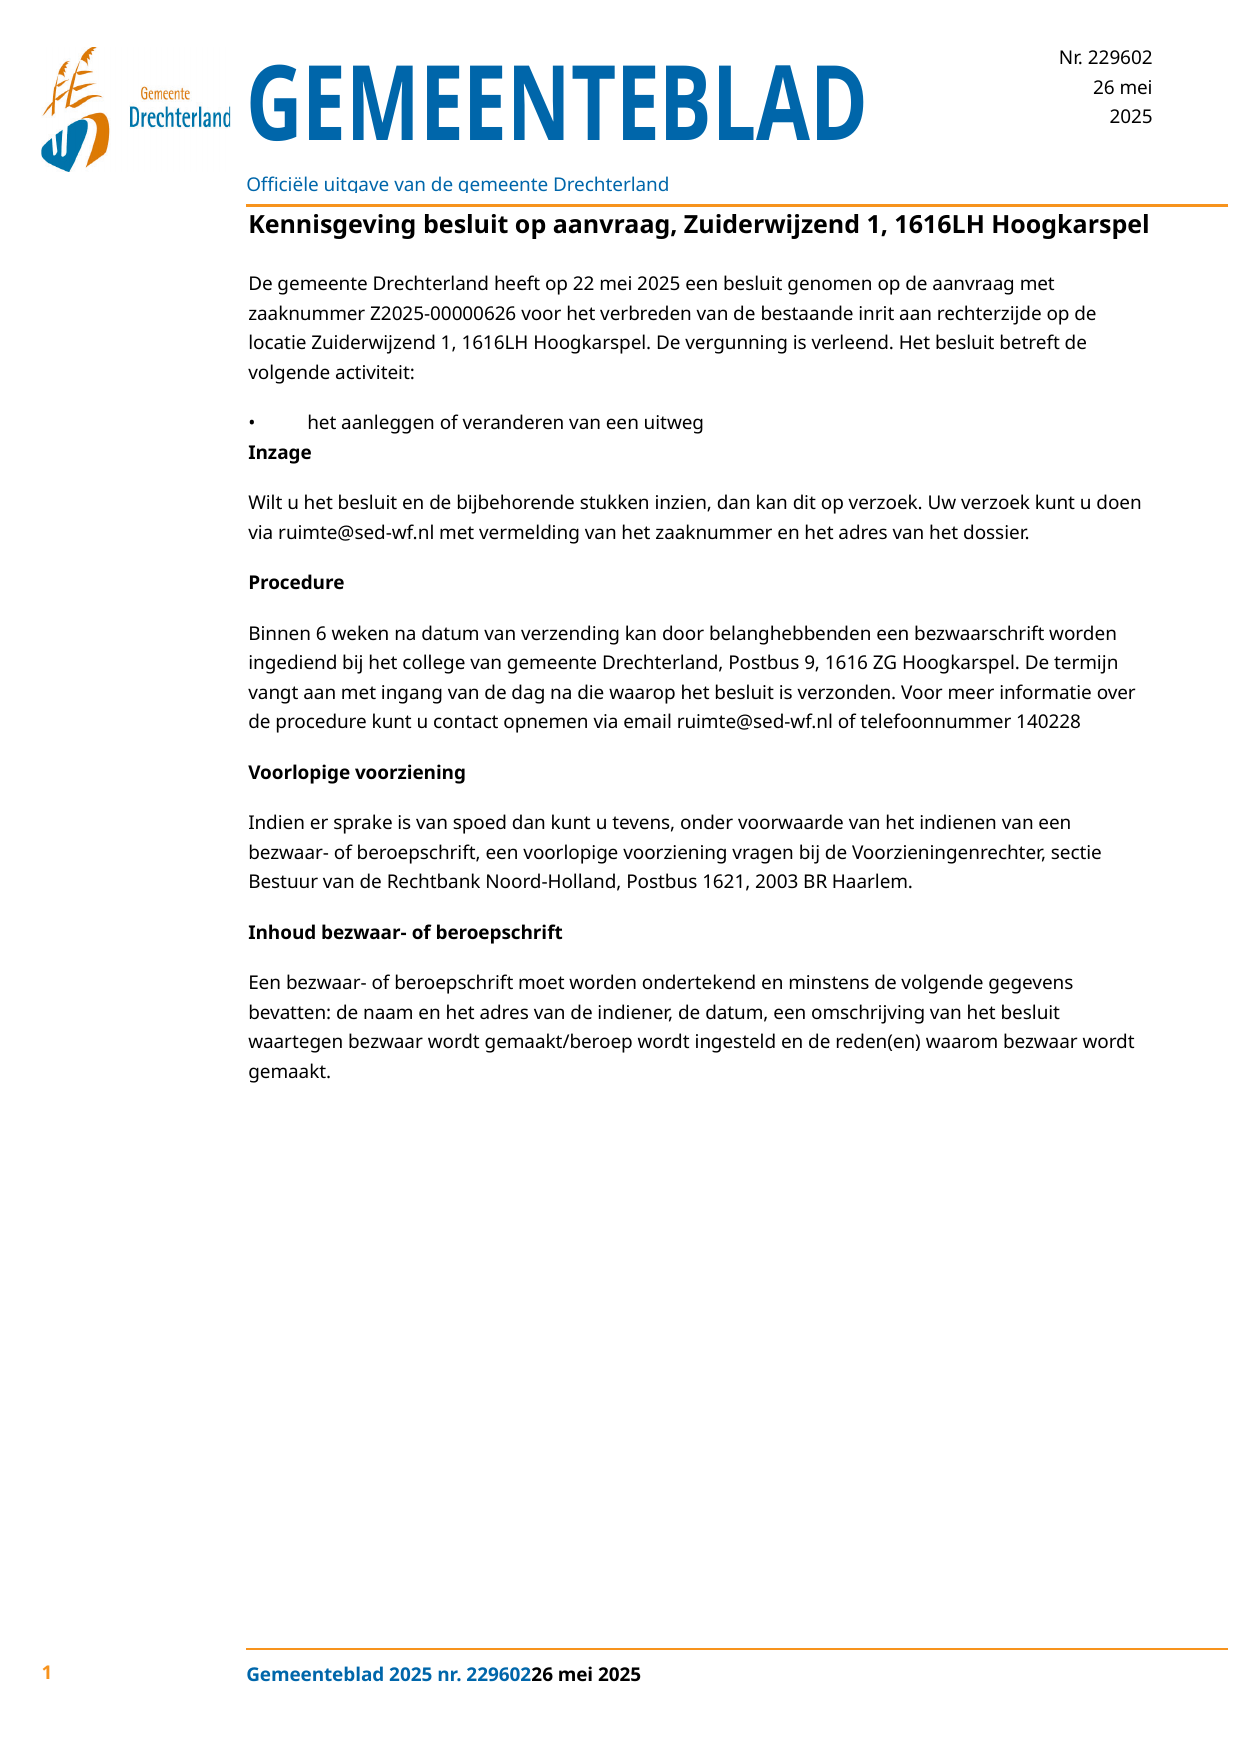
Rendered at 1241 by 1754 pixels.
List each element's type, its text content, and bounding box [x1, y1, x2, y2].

text Kennisgeving besluit op aanvraag, Zuiderwijzend 1, 1616LH Hoogkarspel [248, 207, 1152, 241]
text Indien er sprake is van spoed dan kunt u tevens, onder voorwaarde van het indienen van een bezwaar- of beroepschrift, een voorlopige voorziening vragen bij de Voorzieningenrechter, sectie Bestuur van de Rechtbank Noord-Holland, Postbus 1621, 2003 BR Haarlem. [248, 809, 1152, 894]
text Inzage [248, 439, 1152, 465]
picture [226, 115, 231, 124]
picture [41, 158, 64, 172]
text Voorlopige voorziening [248, 759, 1152, 785]
text Inhoud bezwaar- of beroepschrift [248, 919, 1152, 945]
picture [41, 47, 231, 172]
text De gemeente Drechterland heeft op 22 mei 2025 een besluit genomen op de aanvraag met zaaknummer Z2025-00000626 voor het verbreden van de bestaande inrit aan rechterzijde op de locatie Zuiderwijzend 1, 1616LH Hoogkarspel. De vergunning is verleend. Het besluit betreft de volgende activiteit: [248, 270, 1152, 385]
text Binnen 6 weken na datum van verzending kan door belanghebbenden een bezwaarschrift worden ingediend bij het college van gemeente Drechterland, Postbus 9, 1616 ZG Hoogkarspel. De termijn vangt aan met ingang van de dag na die waarop het besluit is verzonden. Voor meer informatie over de procedure kunt u contact opnemen via email ruimte@sed-wf.nl of telefoonnummer 140228 [248, 620, 1152, 734]
text Een bezwaar- of beroepschrift moet worden ondertekend en minstens de volgende gegevens bevatten: de naam en het adres van de indiener, de datum, een omschrijving van het besluit waartegen bezwaar wordt gemaakt/beroep wordt ingesteld en de reden(en) waarom bezwaar wordt gemaakt. [248, 969, 1152, 1084]
list het aanleggen of veranderen van een uitweg [248, 409, 1152, 435]
text Wilt u het besluit en de bijbehorende stukken inzien, dan kan dit op verzoek. Uw verzoek kunt u doen via ruimte@sed-wf.nl met vermelding van het zaaknummer en het adres van het dossier. [248, 489, 1152, 545]
text Procedure [248, 569, 1152, 595]
